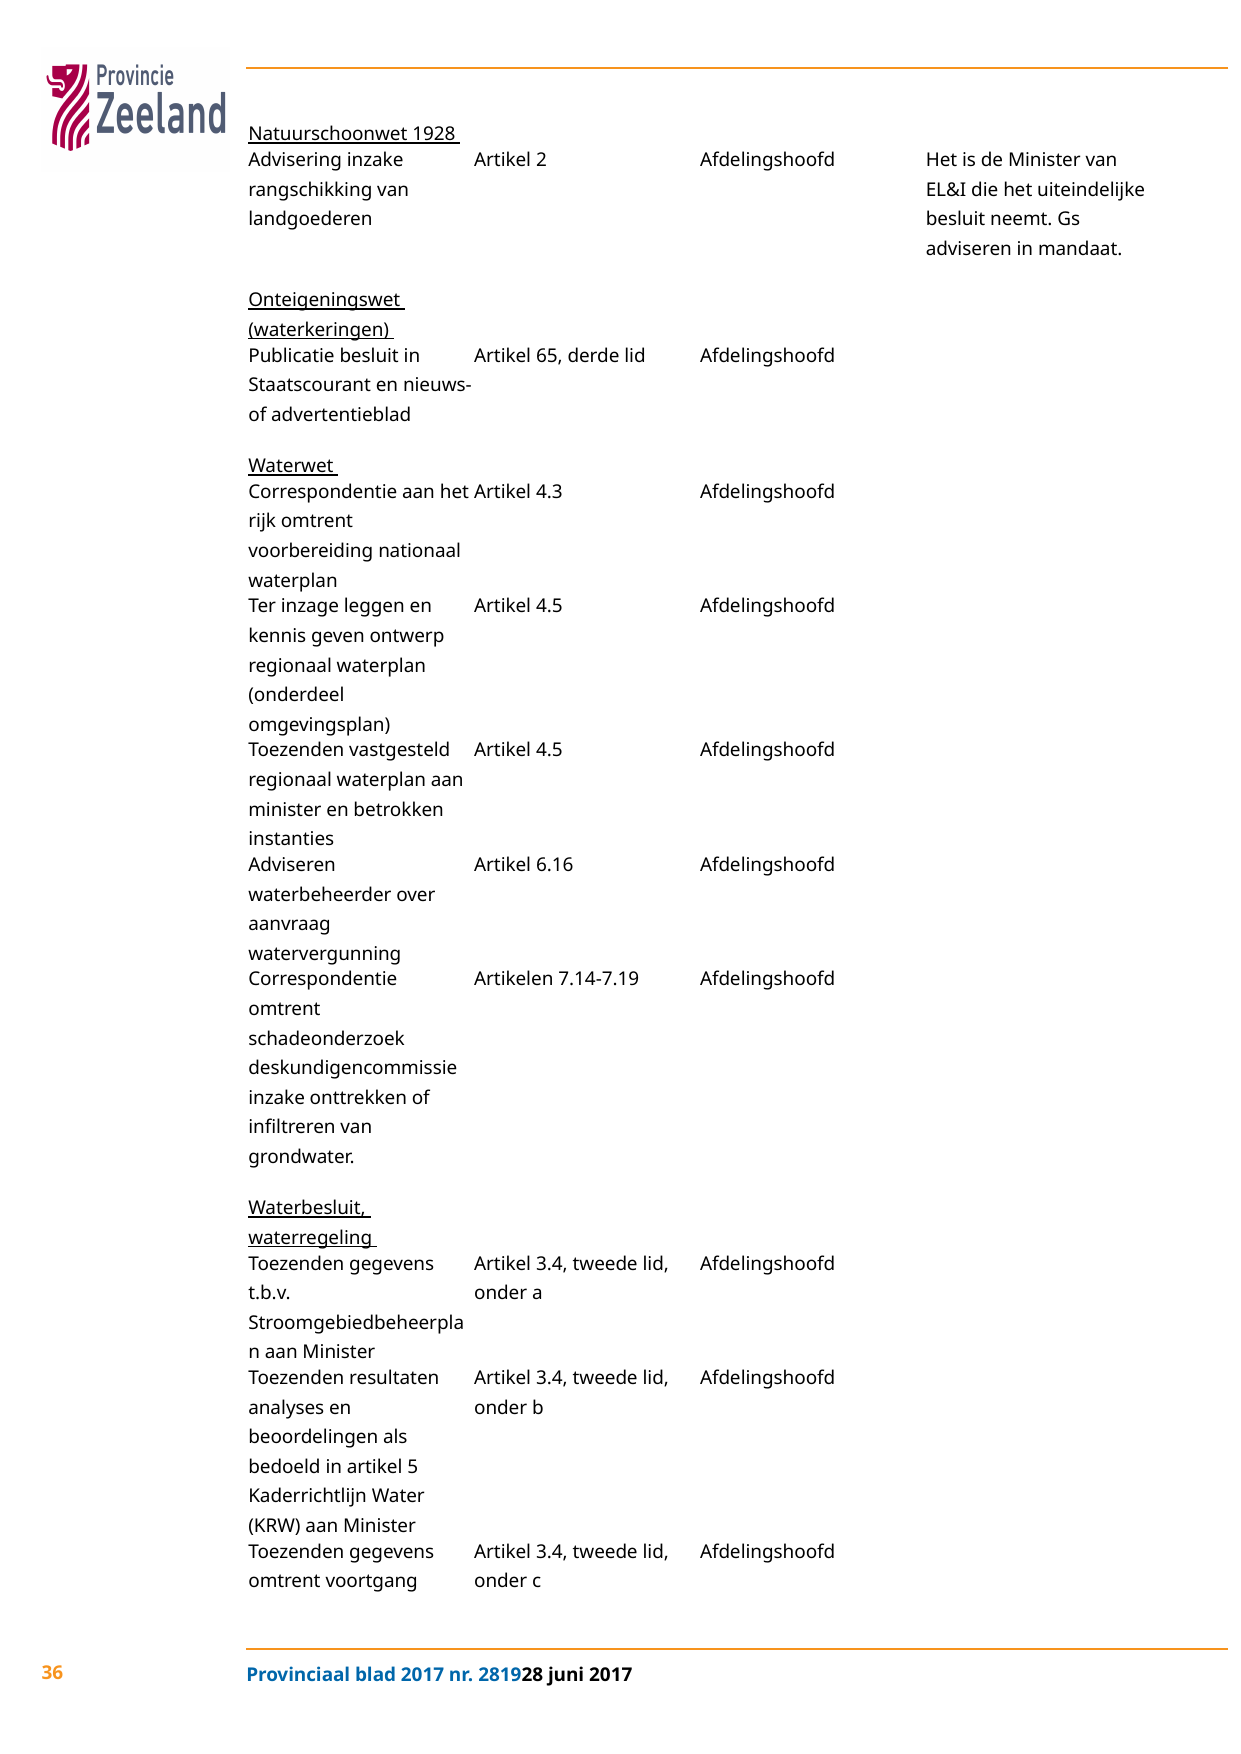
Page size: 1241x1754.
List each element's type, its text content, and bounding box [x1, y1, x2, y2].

table_cell Afdelingshoofd [700, 1250, 926, 1364]
table_cell Artikel 4.5 [474, 593, 700, 737]
table_cell [926, 261, 1152, 286]
table_cell [248, 95, 474, 121]
table_cell [474, 1169, 700, 1194]
table_cell [926, 593, 1152, 737]
table_cell Correspondentie aan het rijk omtrent voorbereiding nationaal waterplan [248, 478, 474, 593]
table_cell Advisering inzake rangschikking van landgoederen [248, 146, 474, 261]
table_cell Correspondentie omtrent schadeonderzoek deskundigencommissie inzake onttrekken of infiltreren van grondwater. [248, 966, 474, 1169]
table_cell Natuurschoonwet 1928 [248, 121, 474, 146]
table_cell [926, 1195, 1152, 1250]
table_cell [248, 1169, 474, 1194]
table_cell Onteigeningswet (waterkeringen) [248, 286, 474, 342]
table_cell [926, 121, 1152, 146]
table_cell [926, 737, 1152, 851]
table_cell [700, 427, 926, 452]
table_cell [474, 427, 700, 452]
table_cell Ter inzage leggen en kennis geven ontwerp regionaal waterplan (onderdeel omgevingsplan) [248, 593, 474, 737]
table_cell [926, 286, 1152, 342]
table_cell [700, 121, 926, 146]
table_cell Publicatie besluit in Staatscourant en nieuws- of advertentieblad [248, 342, 474, 427]
table_cell Afdelingshoofd [700, 851, 926, 966]
table_cell Toezenden resultaten analyses en beoordelingen als bedoeld in artikel 5 Kaderrichtlijn Water (KRW) aan Minister [248, 1364, 474, 1538]
table_cell Waterbesluit, waterregeling [248, 1195, 474, 1250]
table_cell Artikel 3.4, tweede lid, onder a [474, 1250, 700, 1364]
table_cell Artikel 3.4, tweede lid, onder b [474, 1364, 700, 1538]
table_cell Afdelingshoofd [700, 342, 926, 427]
table_cell Waterwet [248, 453, 474, 478]
table_cell Artikel 3.4, tweede lid, onder c [474, 1538, 700, 1593]
table_cell Artikelen 7.14-7.19 [474, 966, 700, 1169]
table_cell [700, 1195, 926, 1250]
table_cell [926, 95, 1152, 121]
picture [41, 47, 231, 172]
table_cell [926, 851, 1152, 966]
table_cell Afdelingshoofd [700, 1538, 926, 1593]
table_cell [474, 121, 700, 146]
table_cell Artikel 2 [474, 146, 700, 261]
table_cell [926, 427, 1152, 452]
table_cell [700, 453, 926, 478]
table_cell [926, 453, 1152, 478]
table_cell Afdelingshoofd [700, 593, 926, 737]
table_cell Afdelingshoofd [700, 478, 926, 593]
table_cell [926, 478, 1152, 593]
table_cell Toezenden gegevens omtrent voortgang [248, 1538, 474, 1593]
table_cell [700, 1169, 926, 1194]
table_cell [474, 95, 700, 121]
table_cell [926, 966, 1152, 1169]
table_cell Artikel 4.3 [474, 478, 700, 593]
table_cell [926, 1250, 1152, 1364]
table_cell Artikel 4.5 [474, 737, 700, 851]
table_cell [700, 95, 926, 121]
table_cell [700, 286, 926, 342]
table_cell [248, 261, 474, 286]
table_cell [248, 427, 474, 452]
table_cell [474, 261, 700, 286]
table_cell Artikel 65, derde lid [474, 342, 700, 427]
table_cell [926, 1538, 1152, 1593]
table_cell Afdelingshoofd [700, 146, 926, 261]
table_cell [926, 1364, 1152, 1538]
table_cell Afdelingshoofd [700, 1364, 926, 1538]
table_cell Toezenden gegevens t.b.v. Stroomgebiedbeheerplan aan Minister [248, 1250, 474, 1364]
table_cell Toezenden vastgesteld regionaal waterplan aan minister en betrokken instanties [248, 737, 474, 851]
table_cell [926, 1169, 1152, 1194]
table_cell [474, 286, 700, 342]
table_cell [474, 453, 700, 478]
table_cell Afdelingshoofd [700, 966, 926, 1169]
table_cell Artikel 6.16 [474, 851, 700, 966]
table_cell [474, 1195, 700, 1250]
table_cell Afdelingshoofd [700, 737, 926, 851]
table_cell Het is de Minister van EL&I die het uiteindelijke besluit neemt. Gs adviseren in mandaat. [926, 146, 1152, 261]
table_cell [700, 261, 926, 286]
table_cell [926, 342, 1152, 427]
table_cell Adviseren waterbeheerder over aanvraag watervergunning [248, 851, 474, 966]
